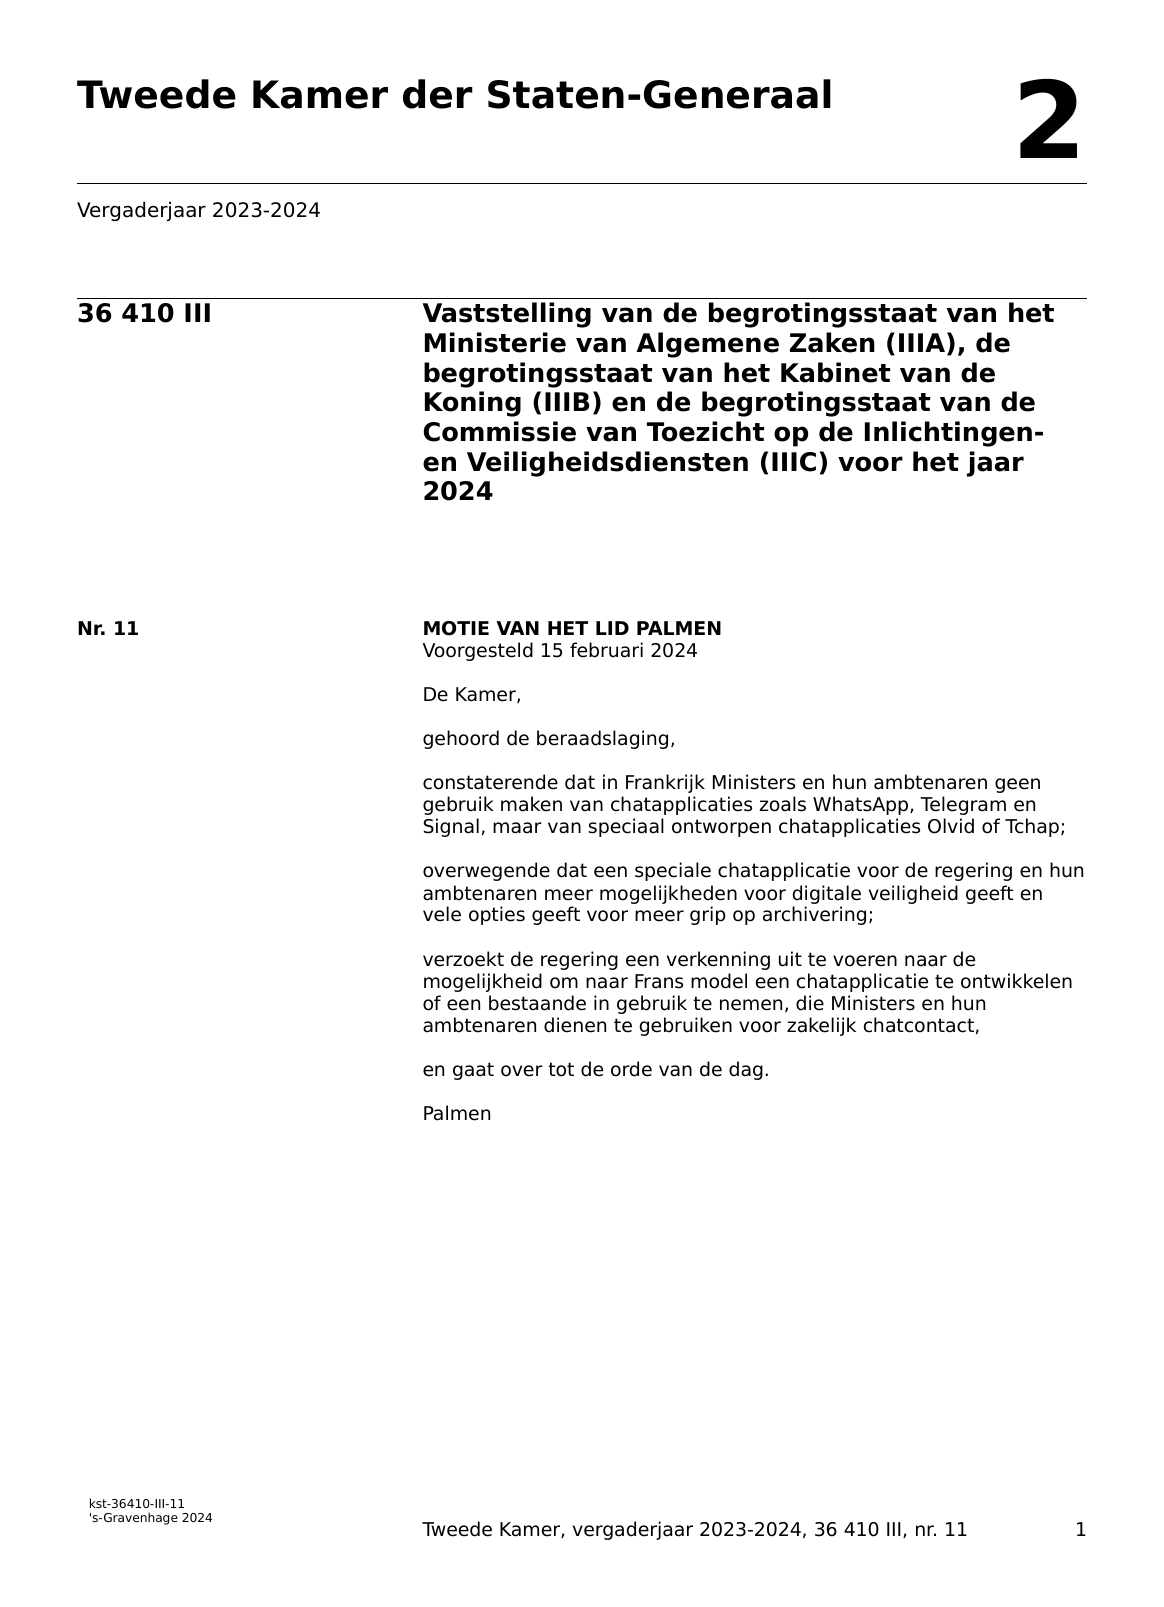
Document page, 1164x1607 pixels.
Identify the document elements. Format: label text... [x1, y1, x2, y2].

subtitle Nr. 11 MOTIE VAN HET LID PALMEN [77, 618, 1087, 640]
text De Kamer, [422, 684, 1087, 706]
text en gaat over tot de orde van de dag. [422, 1059, 1087, 1081]
text verzoekt de regering een verkenning uit te voeren naar de mogelijkheid om naar Frans model een chatapplicatie te ontwikkelen of een bestaande in gebruik te nemen, die Ministers en hun ambtenaren dienen te gebruiken voor zakelijk chatcontact, [422, 948, 1087, 1036]
text gehoord de beraadslaging, [422, 728, 1087, 750]
text Palmen [422, 1103, 1087, 1125]
text overwegende dat een speciale chatapplicatie voor de regering en hun ambtenaren meer mogelijkheden voor digitale veiligheid geeft en vele opties geeft voor meer grip op archivering; [422, 860, 1087, 926]
text kst-36410-III-11 [88, 1497, 323, 1511]
subtitle 36 410 III Vaststelling van de begrotingsstaat van het Ministerie van Algemene Zaken (IIIA), de begrotingsstaat van het Kabinet van de Koning (IIIB) en de begrotingsstaat van de Commissie van Toezicht op de Inlichtingen- en Veiligheidsdiensten (IIIC) voor het jaar 2024 [77, 299, 1087, 507]
table_cell Vergaderjaar 2023-2024 [77, 184, 1087, 298]
table_header Tweede Kamer der Staten-Generaal [77, 59, 886, 183]
text constaterende dat in Frankrijk Ministers en hun ambtenaren geen gebruik maken van chatapplicaties zoals WhatsApp, Telegram en Signal, maar van speciaal ontworpen chatapplicaties Olvid of Tchap; [422, 772, 1087, 838]
table_header 2 [886, 59, 1087, 183]
text Voorgesteld 15 februari 2024 [422, 640, 1087, 662]
text 's-Gravenhage 2024 [88, 1511, 323, 1525]
